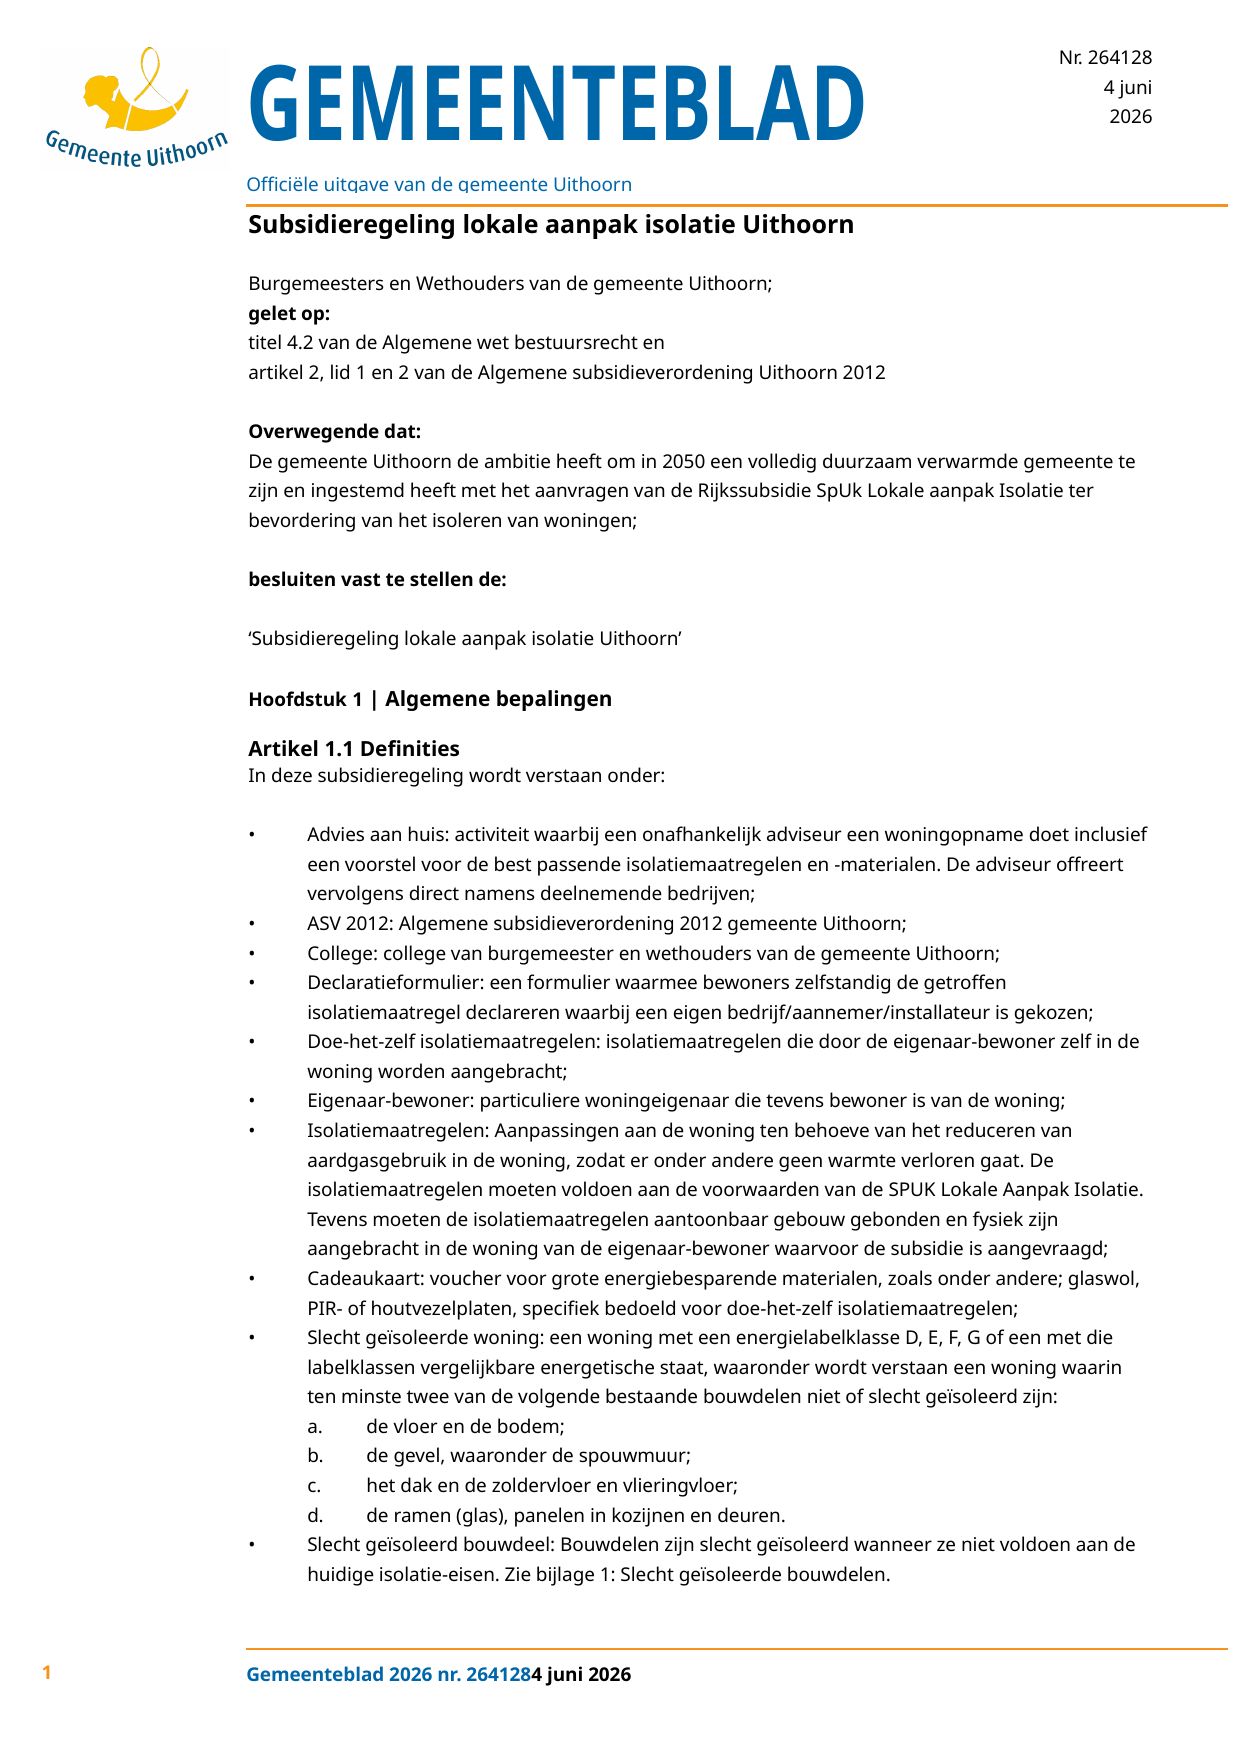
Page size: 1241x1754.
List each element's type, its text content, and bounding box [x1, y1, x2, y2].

list Cadeaukaart: voucher voor grote energiebesparende materialen, zoals onder andere; glaswol, PIR- of houtvezelplaten, specifiek bedoeld voor doe-het-zelf isolatiemaatregelen; [248, 1265, 1152, 1320]
text De gemeente Uithoorn de ambitie heeft om in 2050 een volledig duurzaam verwarmde gemeente te zijn en ingestemd heeft met het aanvragen van de Rijkssubsidie SpUk Lokale aanpak Isolatie ter bevordering van het isoleren van woningen; [248, 448, 1152, 533]
text titel 4.2 van de Algemene wet bestuursrecht en [248, 329, 1152, 355]
list Doe-het-zelf isolatiemaatregelen: isolatiemaatregelen die door de eigenaar-bewoner zelf in de woning worden aangebracht; [248, 1028, 1152, 1084]
text artikel 2, lid 1 en 2 van de Algemene subsidieverordening Uithoorn 2012 [248, 359, 1152, 385]
list Declaratieformulier: een formulier waarmee bewoners zelfstandig de getroffen isolatiemaatregel declareren waarbij een eigen bedrijf/aannemer/installateur is gekozen; [248, 969, 1152, 1024]
text Artikel 1.1 Definities [248, 734, 1152, 762]
list ASV 2012: Algemene subsidieverordening 2012 gemeente Uithoorn; [248, 910, 1152, 936]
list de ramen (glas), panelen in kozijnen en deuren. [307, 1502, 1152, 1527]
list Slecht geïsoleerd bouwdeel: Bouwdelen zijn slecht geïsoleerd wanneer ze niet voldoen aan de huidige isolatie-eisen. Zie bijlage 1: Slecht geïsoleerde bouwdelen. [248, 1531, 1152, 1587]
text Overwegende dat: [248, 418, 1152, 444]
list Slecht geïsoleerde woning: een woning met een energielabelklasse D, E, F, G of een met die labelklassen vergelijkbare energetische staat, waaronder wordt verstaan een woning waarin ten minste twee van de volgende bestaande bouwdelen niet of slecht geïsoleerd zijn: [248, 1324, 1152, 1409]
text In deze subsidieregeling wordt verstaan onder: [248, 762, 1152, 788]
list College: college van burgemeester en wethouders van de gemeente Uithoorn; [248, 940, 1152, 965]
list Advies aan huis: activiteit waarbij een onafhankelijk adviseur een woningopname doet inclusief een voorstel voor de best passende isolatiemaatregelen en -materialen. De adviseur offreert vervolgens direct namens deelnemende bedrijven; [248, 821, 1152, 906]
text Burgemeesters en Wethouders van de gemeente Uithoorn; [248, 270, 1152, 296]
text gelet op: [248, 300, 1152, 326]
text ‘Subsidieregeling lokale aanpak isolatie Uithoorn’ [248, 625, 1152, 651]
picture [41, 47, 231, 172]
list Eigenaar-bewoner: particuliere woningeigenaar die tevens bewoner is van de woning; [248, 1088, 1152, 1113]
text Hoofdstuk 1 | Algemene bepalingen [248, 684, 1152, 713]
text besluiten vast te stellen de: [248, 566, 1152, 592]
text Subsidieregeling lokale aanpak isolatie Uithoorn [248, 207, 1152, 241]
list de gevel, waaronder de spouwmuur; [307, 1443, 1152, 1468]
list het dak en de zoldervloer en vlieringvloer; [307, 1472, 1152, 1498]
list Isolatiemaatregelen: Aanpassingen aan de woning ten behoeve van het reduceren van aardgasgebruik in de woning, zodat er onder andere geen warmte verloren gaat. De isolatiemaatregelen moeten voldoen aan de voorwaarden van de SPUK Lokale Aanpak Isolatie. Tevens moeten de isolatiemaatregelen aantoonbaar gebouw gebonden en fysiek zijn aangebracht in de woning van de eigenaar-bewoner waarvoor de subsidie is aangevraagd; [248, 1117, 1152, 1261]
list de vloer en de bodem; [307, 1413, 1152, 1439]
